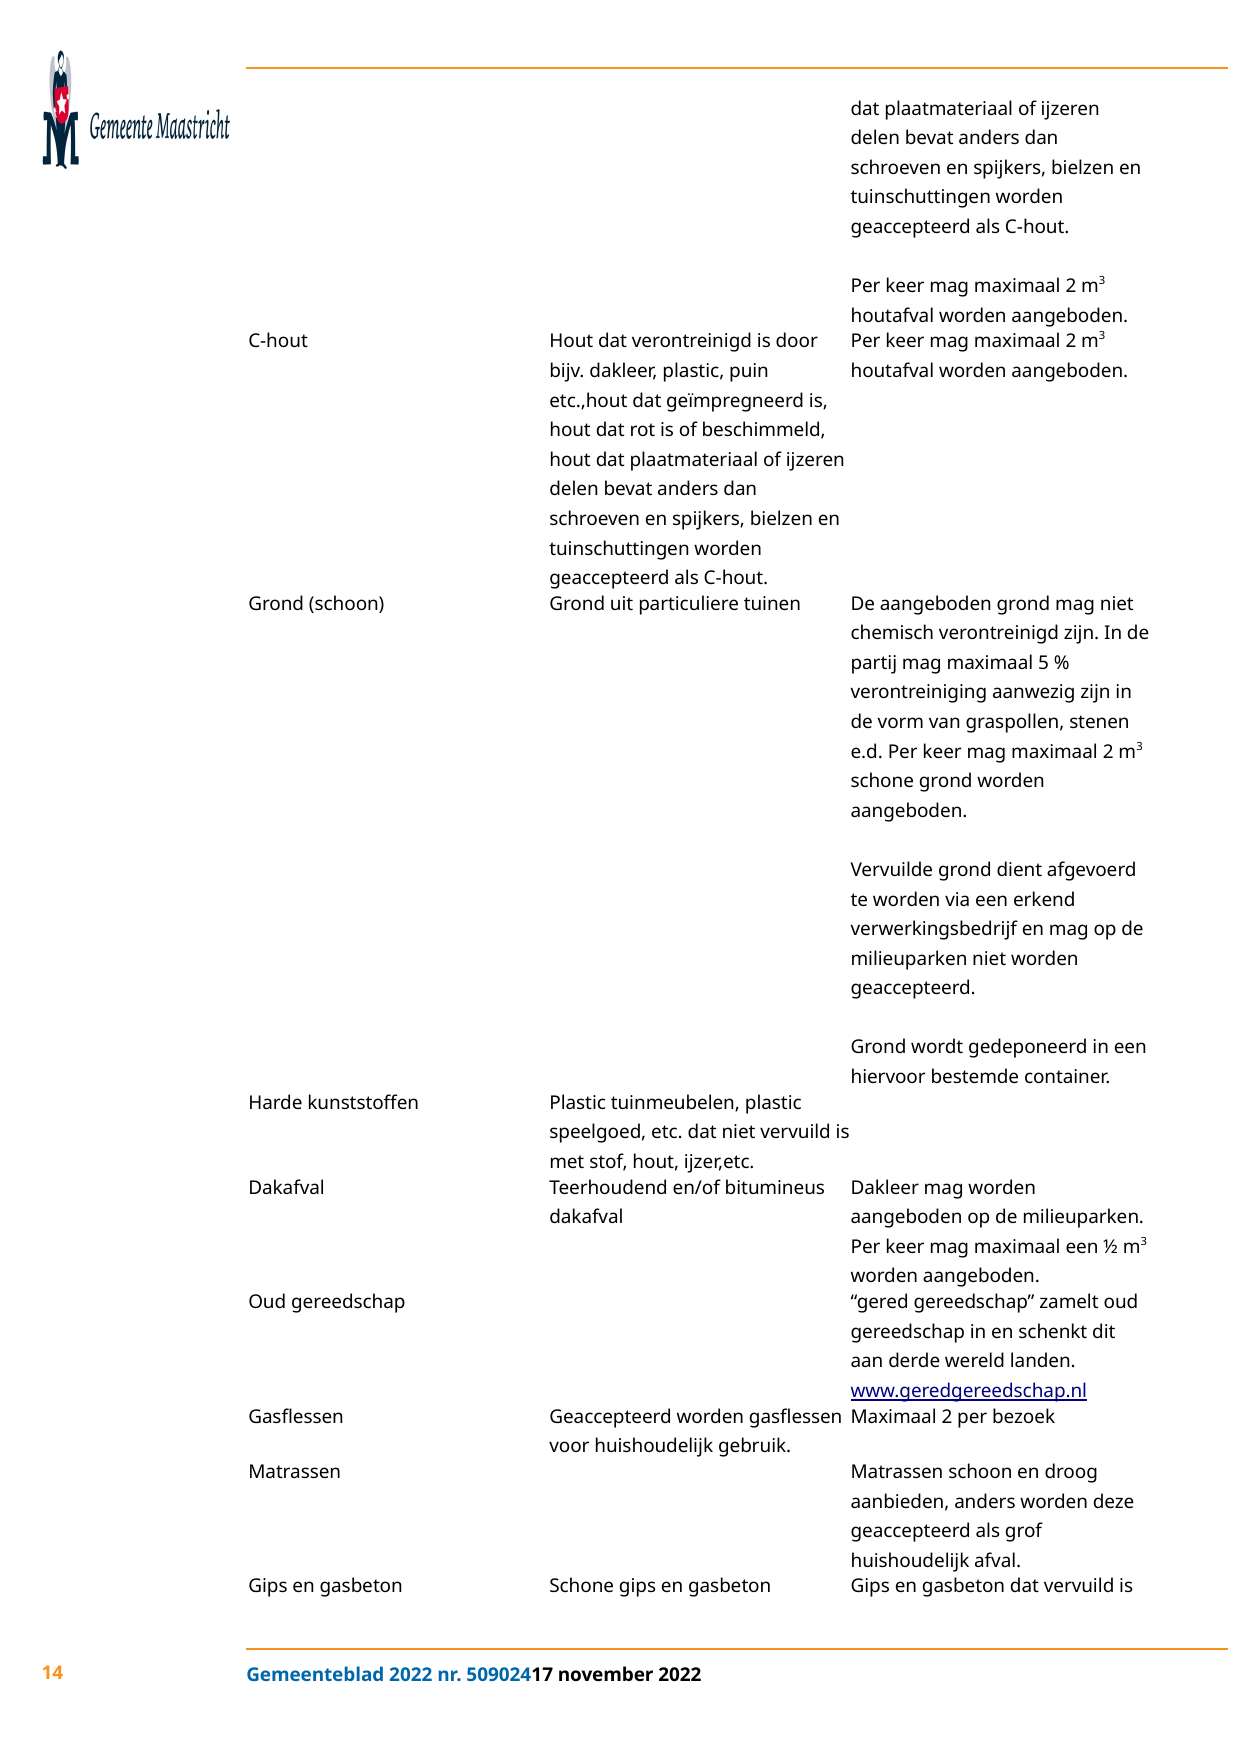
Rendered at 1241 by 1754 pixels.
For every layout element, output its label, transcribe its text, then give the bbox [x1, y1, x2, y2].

table_cell [248, 95, 549, 328]
table_cell [549, 1289, 850, 1403]
table_cell Matrassen [248, 1458, 549, 1573]
table_cell Teerhoudend en/of bitumineus dakafval [549, 1174, 850, 1288]
table_cell Plastic tuinmeubelen, plastic speelgoed, etc. dat niet vervuild is met stof, hout, ijzer,etc. [549, 1089, 850, 1174]
picture [41, 47, 231, 172]
table_cell [850, 1089, 1152, 1174]
table_cell De aangeboden grond mag niet chemisch verontreinigd zijn. In de partij mag maximaal 5 % verontreiniging aanwezig zijn in de vorm van graspollen, stenen e.d. Per keer mag maximaal 2 m3 schone grond worden aangeboden. Vervuilde grond dient afgevoerd te worden via een erkend verwerkingsbedrijf en mag op de milieuparken niet worden geaccepteerd. Grond wordt gedeponeerd in een hiervoor bestemde container. [850, 590, 1152, 1089]
table_cell Matrassen schoon en droog aanbieden, anders worden deze geaccepteerd als grof huishoudelijk afval. [850, 1458, 1152, 1573]
table_cell C-hout [248, 328, 549, 590]
table_cell dat plaatmateriaal of ijzeren delen bevat anders dan schroeven en spijkers, bielzen en tuinschuttingen worden geaccepteerd als C-hout. Per keer mag maximaal 2 m3 houtafval worden aangeboden. [850, 95, 1152, 328]
table_cell Gips en gasbeton dat vervuild is [850, 1573, 1152, 1598]
table_cell Gips en gasbeton [248, 1573, 549, 1598]
table_cell Geaccepteerd worden gasflessen voor huishoudelijk gebruik. [549, 1403, 850, 1458]
table_cell Dakleer mag worden aangeboden op de milieuparken. Per keer mag maximaal een ½ m3 worden aangeboden. [850, 1174, 1152, 1288]
table_cell Dakafval [248, 1174, 549, 1288]
table_cell [549, 95, 850, 328]
table_cell Harde kunststoffen [248, 1089, 549, 1174]
table_cell Per keer mag maximaal 2 m3 houtafval worden aangeboden. [850, 328, 1152, 590]
table_cell Oud gereedschap [248, 1289, 549, 1403]
table_cell Grond uit particuliere tuinen [549, 590, 850, 1089]
table_cell “gered gereedschap” zamelt oud gereedschap in en schenkt dit aan derde wereld landen. www.geredgereedschap.nl [850, 1289, 1152, 1403]
table_cell Schone gips en gasbeton [549, 1573, 850, 1598]
table_cell Hout dat verontreinigd is door bijv. dakleer, plastic, puin etc.,hout dat geïmpregneerd is, hout dat rot is of beschimmeld, hout dat plaatmateriaal of ijzeren delen bevat anders dan schroeven en spijkers, bielzen en tuinschuttingen worden geaccepteerd als C-hout. [549, 328, 850, 590]
table_cell Grond (schoon) [248, 590, 549, 1089]
table_cell [549, 1458, 850, 1573]
table_cell Maximaal 2 per bezoek [850, 1403, 1152, 1458]
table_cell Gasflessen [248, 1403, 549, 1458]
